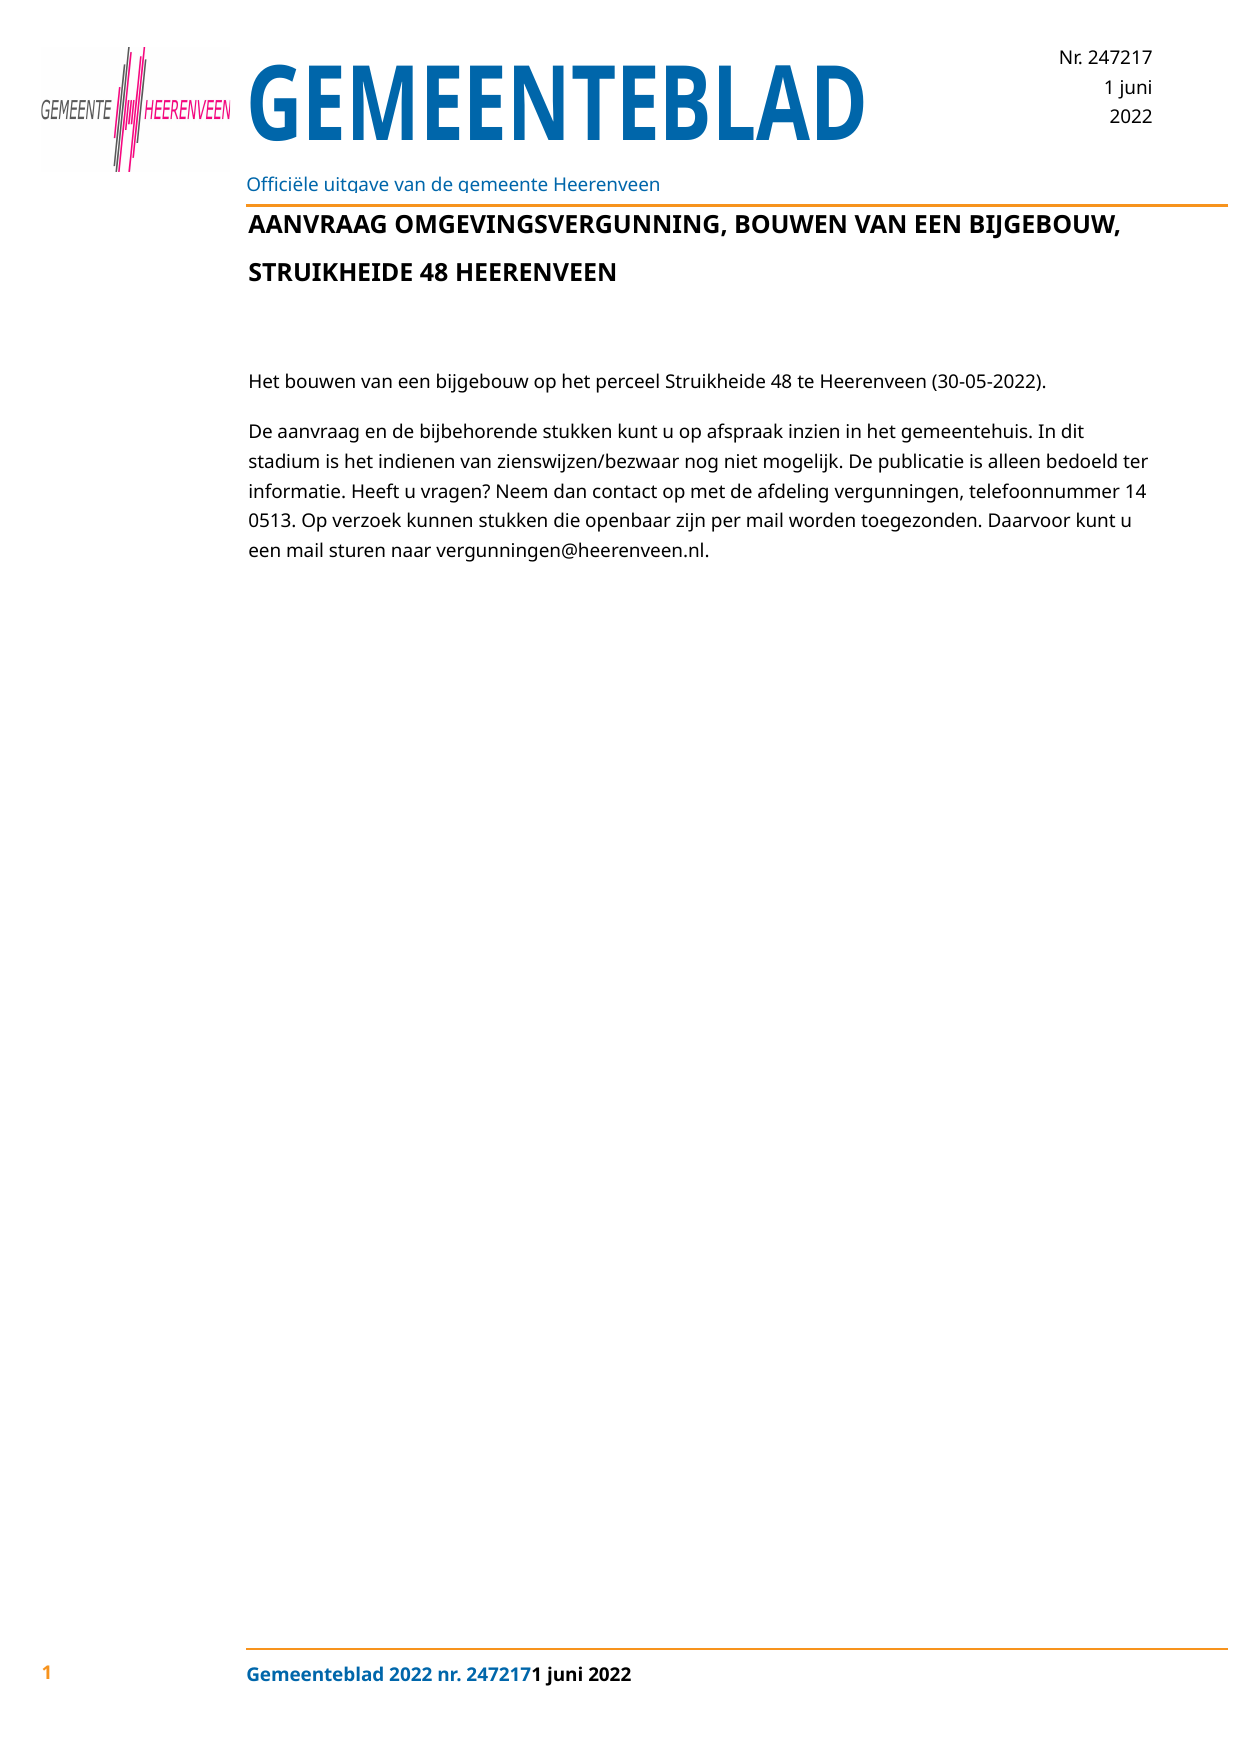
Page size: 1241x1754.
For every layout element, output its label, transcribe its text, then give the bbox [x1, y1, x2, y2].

text AANVRAAG OMGEVINGSVERGUNNING, BOUWEN VAN EEN BIJGEBOUW, STRUIKHEIDE 48 HEERENVEEN [248, 207, 1152, 288]
picture [41, 47, 231, 172]
text Het bouwen van een bijgebouw op het perceel Struikheide 48 te Heerenveen (30-05-2022). [248, 368, 1152, 394]
text De aanvraag en de bijbehorende stukken kunt u op afspraak inzien in het gemeentehuis. In dit stadium is het indienen van zienswijzen/bezwaar nog niet mogelijk. De publicatie is alleen bedoeld ter informatie. Heeft u vragen? Neem dan contact op met de afdeling vergunningen, telefoonnummer 14 0513. Op verzoek kunnen stukken die openbaar zijn per mail worden toegezonden. Daarvoor kunt u een mail sturen naar vergunningen@heerenveen.nl. [248, 419, 1152, 563]
